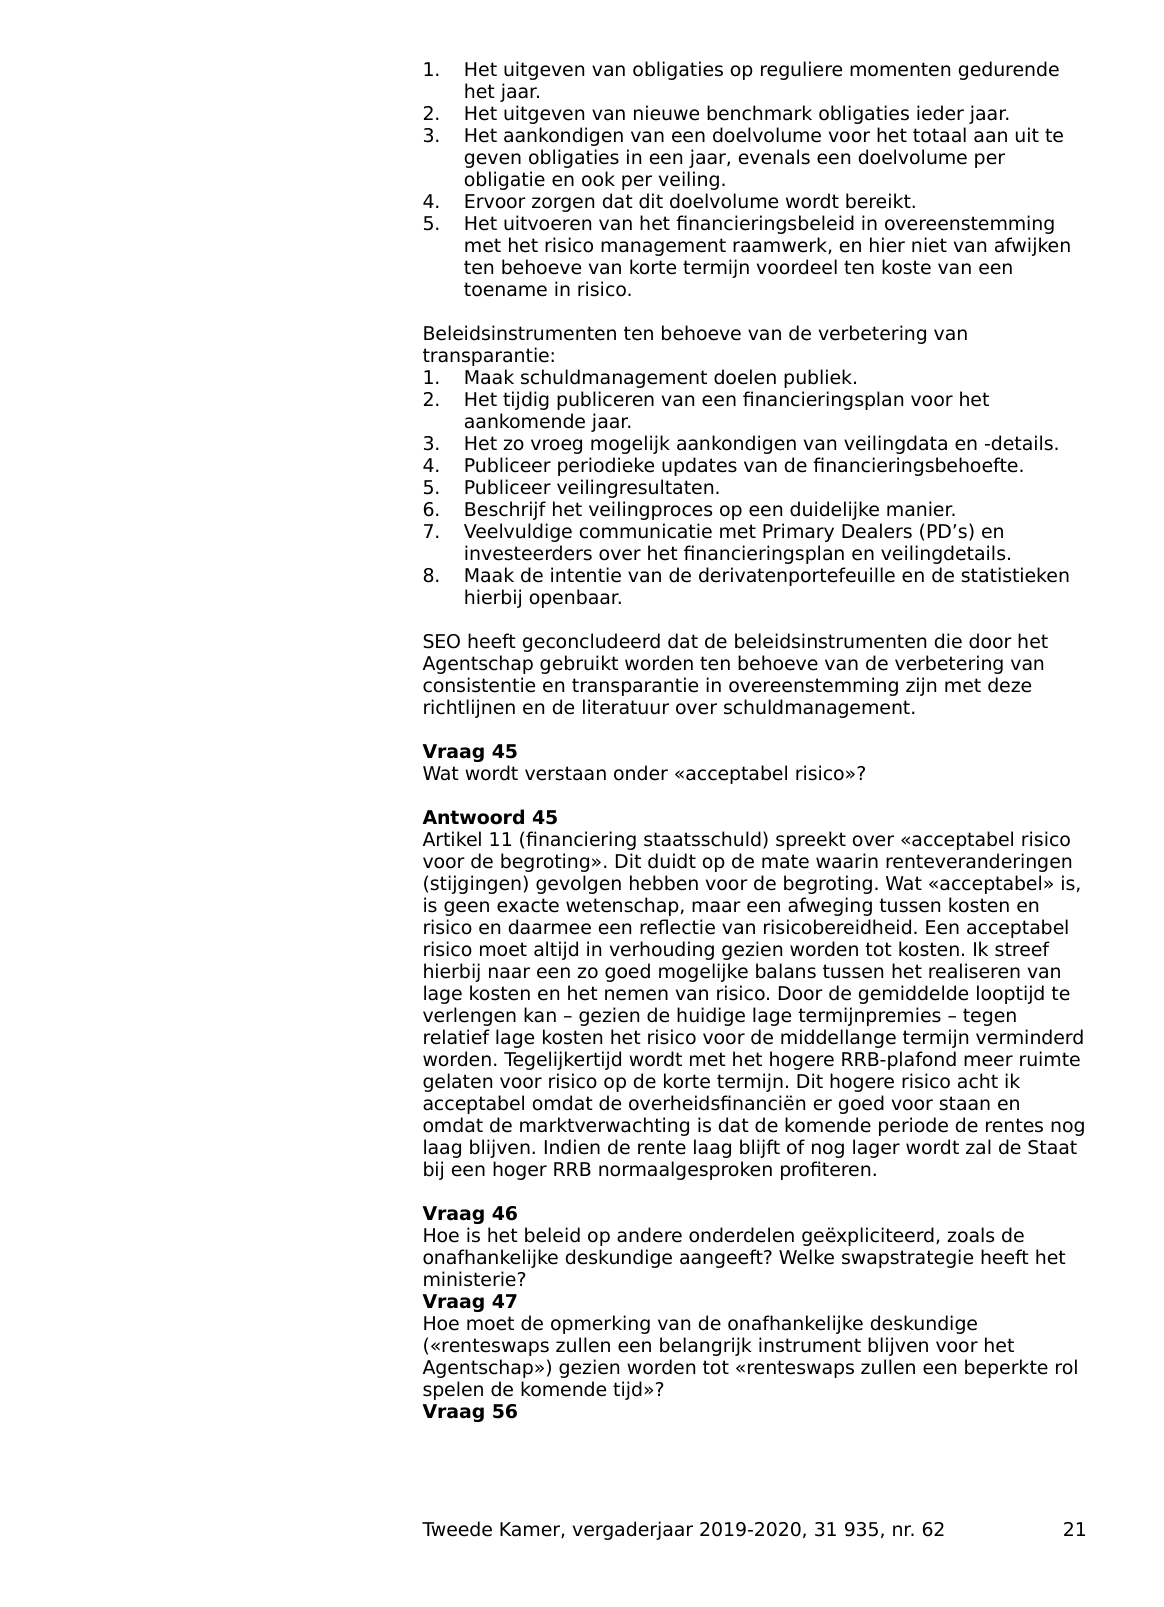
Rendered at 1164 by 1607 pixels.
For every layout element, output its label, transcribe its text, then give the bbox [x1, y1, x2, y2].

text Wat wordt verstaan onder «acceptabel risico»? [422, 763, 1087, 785]
text 1. Het uitgeven van obligaties op reguliere momenten gedurende het jaar. [422, 59, 1087, 103]
text 5. Het uitvoeren van het financieringsbeleid in overeenstemming met het risico management raamwerk, en hier niet van afwijken ten behoeve van korte termijn voordeel ten koste van een toename in risico. [422, 213, 1087, 301]
text 3. Het aankondigen van een doelvolume voor het totaal aan uit te geven obligaties in een jaar, evenals een doelvolume per obligatie en ook per veiling. [422, 125, 1087, 191]
text Beleidsinstrumenten ten behoeve van de verbetering van transparantie: [422, 323, 1087, 367]
text Vraag 56 [422, 1401, 1087, 1423]
text Hoe moet de opmerking van de onafhankelijke deskundige («renteswaps zullen een belangrijk instrument blijven voor het Agentschap») gezien worden tot «renteswaps zullen een beperkte rol spelen de komende tijd»? [422, 1313, 1087, 1401]
text 8. Maak de intentie van de derivatenportefeuille en de statistieken hierbij openbaar. [422, 565, 1087, 609]
text SEO heeft geconcludeerd dat de beleidsinstrumenten die door het Agentschap gebruikt worden ten behoeve van de verbetering van consistentie en transparantie in overeenstemming zijn met deze richtlijnen en de literatuur over schuldmanagement. [422, 631, 1087, 719]
text 3. Het zo vroeg mogelijk aankondigen van veilingdata en -details. [422, 433, 1087, 455]
text 1. Maak schuldmanagement doelen publiek. [422, 367, 1087, 389]
text 5. Publiceer veilingresultaten. [422, 477, 1087, 499]
text Artikel 11 (financiering staatsschuld) spreekt over «acceptabel risico voor de begroting». Dit duidt op de mate waarin renteveranderingen (stijgingen) gevolgen hebben voor de begroting. Wat «acceptabel» is, is geen exacte wetenschap, maar een afweging tussen kosten en risico en daarmee een reflectie van risicobereidheid. Een acceptabel risico moet altijd in verhouding gezien worden tot kosten. Ik streef hierbij naar een zo goed mogelijke balans tussen het realiseren van lage kosten en het nemen van risico. Door de gemiddelde looptijd te verlengen kan – gezien de huidige lage termijnpremies – tegen relatief lage kosten het risico voor de middellange termijn verminderd worden. Tegelijkertijd wordt met het hogere RRB-plafond meer ruimte gelaten voor risico op de korte termijn. Dit hogere risico acht ik acceptabel omdat de overheidsfinanciën er goed voor staan en omdat de marktverwachting is dat de komende periode de rentes nog laag blijven. Indien de rente laag blijft of nog lager wordt zal de Staat bij een hoger RRB normaalgesproken profiteren. [422, 829, 1087, 1181]
text Hoe is het beleid op andere onderdelen geëxpliciteerd, zoals de onafhankelijke deskundige aangeeft? Welke swapstrategie heeft het ministerie? [422, 1225, 1087, 1291]
text 4. Publiceer periodieke updates van de financieringsbehoefte. [422, 455, 1087, 477]
text 2. Het uitgeven van nieuwe benchmark obligaties ieder jaar. [422, 103, 1087, 125]
text 7. Veelvuldige communicatie met Primary Dealers (PD’s) en investeerders over het financieringsplan en veilingdetails. [422, 521, 1087, 565]
text Vraag 45 [422, 741, 1087, 763]
text Vraag 46 [422, 1203, 1087, 1225]
text Vraag 47 [422, 1291, 1087, 1313]
text 6. Beschrijf het veilingproces op een duidelijke manier. [422, 499, 1087, 521]
text 4. Ervoor zorgen dat dit doelvolume wordt bereikt. [422, 191, 1087, 213]
text 2. Het tijdig publiceren van een financieringsplan voor het aankomende jaar. [422, 389, 1087, 433]
text Antwoord 45 [422, 807, 1087, 829]
